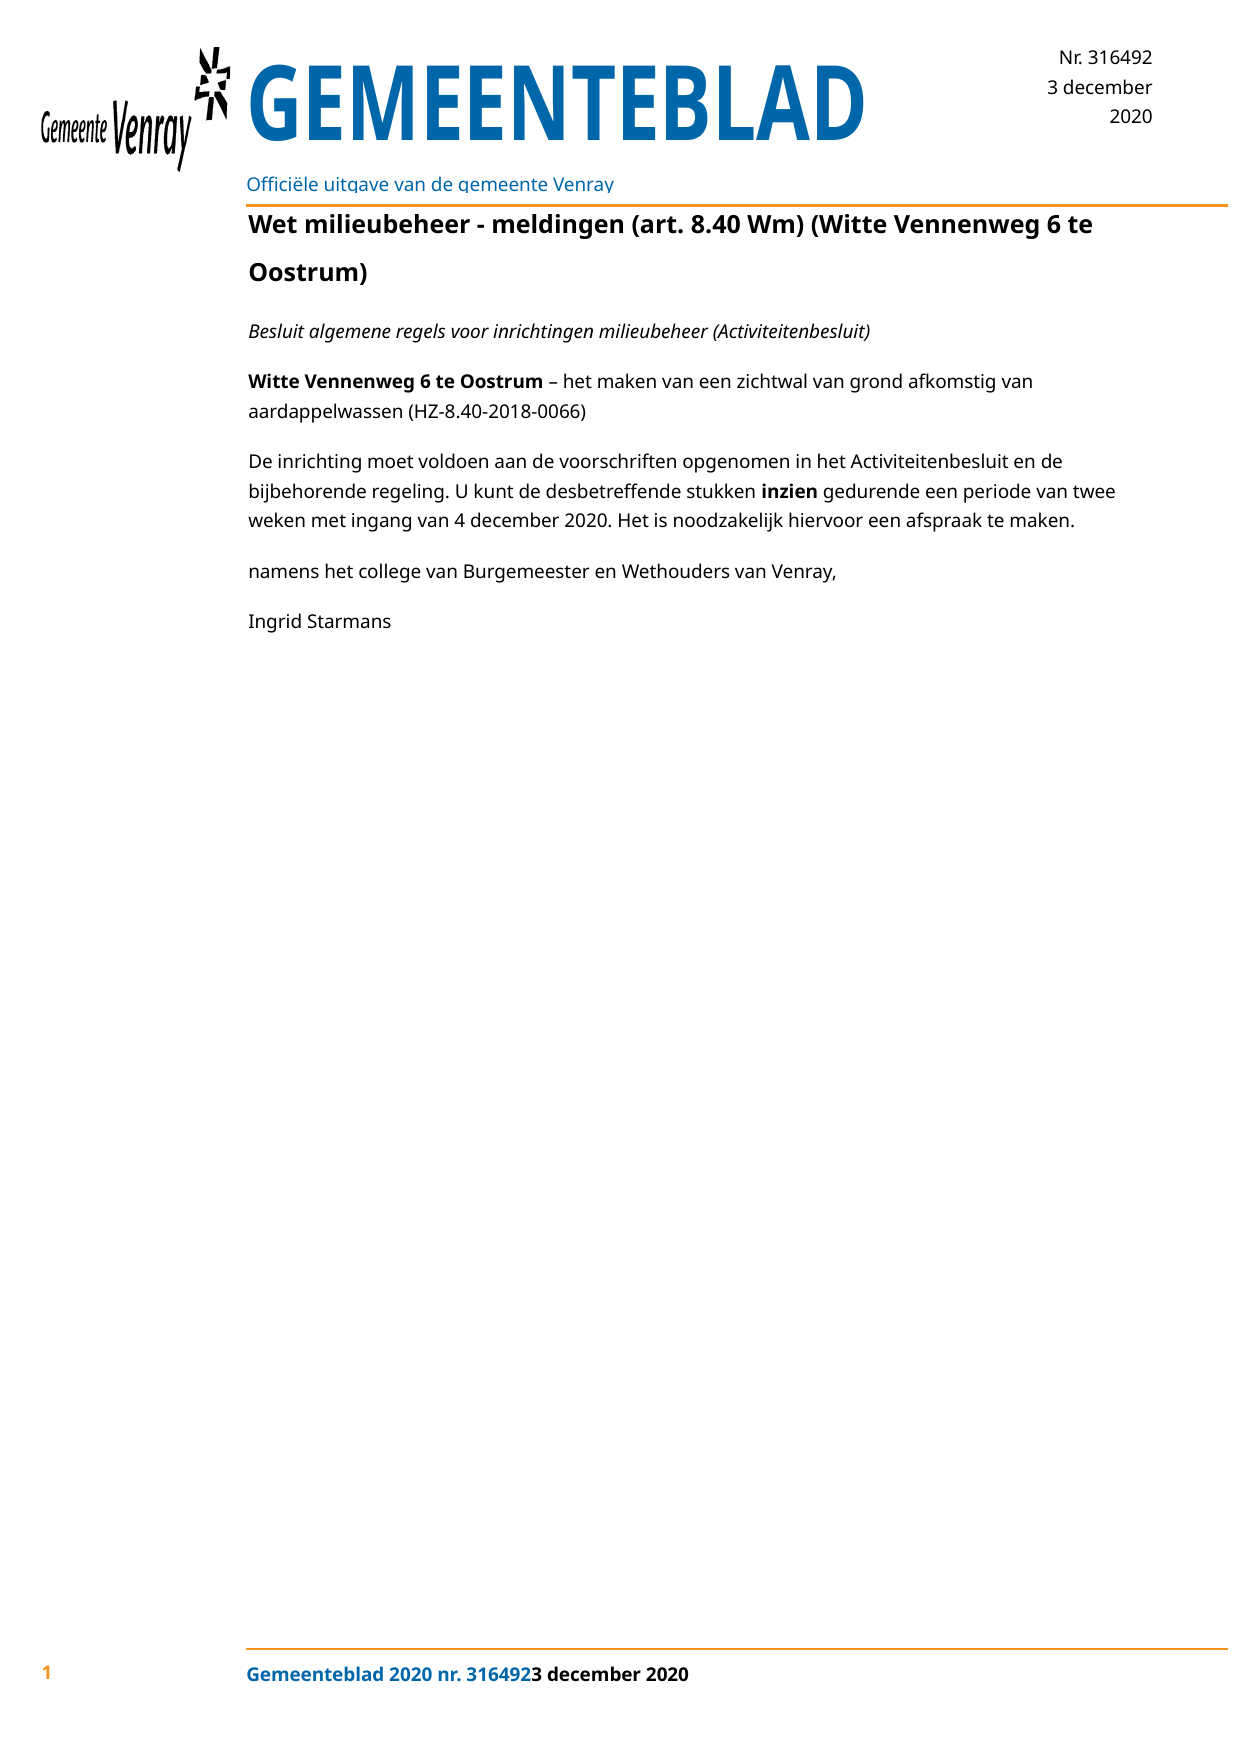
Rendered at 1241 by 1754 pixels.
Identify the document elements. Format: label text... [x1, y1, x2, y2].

picture [41, 47, 231, 172]
text Witte Vennenweg 6 te Oostrum – het maken van een zichtwal van grond afkomstig van aardappelwassen (HZ-8.40-2018-0066) [248, 368, 1152, 424]
text Besluit algemene regels voor inrichtingen milieubeheer (Activiteitenbesluit) [248, 318, 1152, 344]
text Ingrid Starmans [248, 608, 1152, 634]
text namens het college van Burgemeester en Wethouders van Venray, [248, 558, 1152, 584]
text De inrichting moet voldoen aan de voorschriften opgenomen in het Activiteitenbesluit en de bijbehorende regeling. U kunt de desbetreffende stukken inzien gedurende een periode van twee weken met ingang van 4 december 2020. Het is noodzakelijk hiervoor een afspraak te maken. [248, 448, 1152, 533]
text Wet milieubeheer - meldingen (art. 8.40 Wm) (Witte Vennenweg 6 te Oostrum) [248, 207, 1152, 288]
